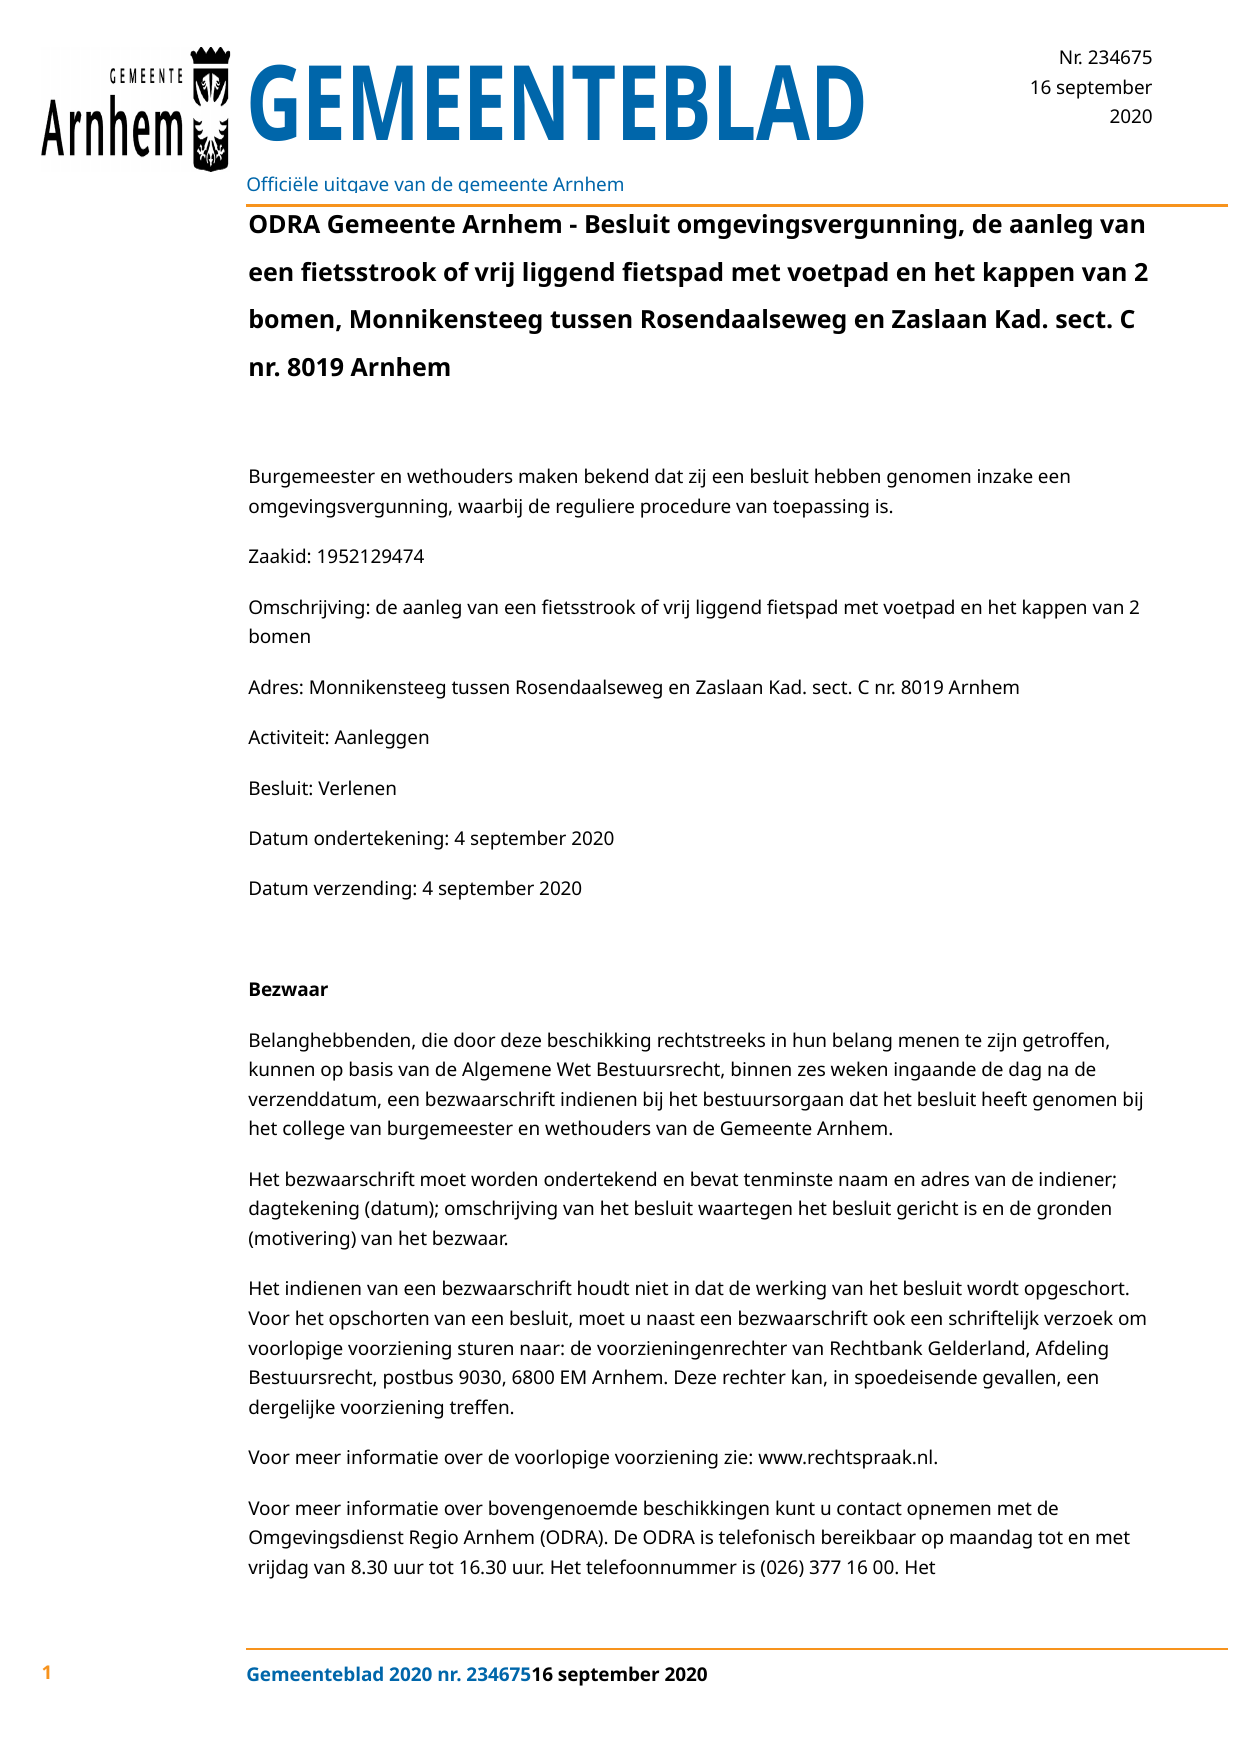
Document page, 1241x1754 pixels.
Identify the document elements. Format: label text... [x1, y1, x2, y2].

text Voor meer informatie over bovengenoemde beschikkingen kunt u contact opnemen met de Omgevingsdienst Regio Arnhem (ODRA). De ODRA is telefonisch bereikbaar op maandag tot en met vrijdag van 8.30 uur tot 16.30 uur. Het telefoonnummer is (026) 377 16 00. Het [248, 1495, 1152, 1580]
text Voor meer informatie over de voorlopige voorziening zie: www.rechtspraak.nl. [248, 1444, 1152, 1470]
text Activiteit: Aanleggen [248, 724, 1152, 750]
text Adres: Monnikensteeg tussen Rosendaalseweg en Zaslaan Kad. sect. C nr. 8019 Arnhem [248, 674, 1152, 700]
text Zaakid: 1952129474 [248, 543, 1152, 569]
text Burgemeester en wethouders maken bekend dat zij een besluit hebben genomen inzake een omgevingsvergunning, waarbij de reguliere procedure van toepassing is. [248, 463, 1152, 519]
text ODRA Gemeente Arnhem - Besluit omgevingsvergunning, de aanleg van een fietsstrook of vrij liggend fietspad met voetpad en het kappen van 2 bomen, Monnikensteeg tussen Rosendaalseweg en Zaslaan Kad. sect. C nr. 8019 Arnhem [248, 207, 1152, 384]
text Belanghebbenden, die door deze beschikking rechtstreeks in hun belang menen te zijn getroffen, kunnen op basis van de Algemene Wet Bestuursrecht, binnen zes weken ingaande de dag na de verzenddatum, een bezwaarschrift indienen bij het bestuursorgaan dat het besluit heeft genomen bij het college van burgemeester en wethouders van de Gemeente Arnhem. [248, 1027, 1152, 1141]
text Besluit: Verlenen [248, 775, 1152, 801]
text Datum verzending: 4 september 2020 [248, 876, 1152, 901]
text Datum ondertekening: 4 september 2020 [248, 825, 1152, 851]
text Het indienen van een bezwaarschrift houdt niet in dat de werking van het besluit wordt opgeschort. Voor het opschorten van een besluit, moet u naast een bezwaarschrift ook een schriftelijk verzoek om voorlopige voorziening sturen naar: de voorzieningenrechter van Rechtbank Gelderland, Afdeling Bestuursrecht, postbus 9030, 6800 EM Arnhem. Deze rechter kan, in spoedeisende gevallen, een dergelijke voorziening treffen. [248, 1276, 1152, 1420]
picture [41, 47, 231, 172]
text Bezwaar [248, 976, 1152, 1002]
text Het bezwaarschrift moet worden ondertekend en bevat tenminste naam en adres van de indiener; dagtekening (datum); omschrijving van het besluit waartegen het besluit gericht is en de gronden (motivering) van het bezwaar. [248, 1166, 1152, 1251]
text Omschrijving: de aanleg van een fietsstrook of vrij liggend fietspad met voetpad en het kappen van 2 bomen [248, 594, 1152, 649]
